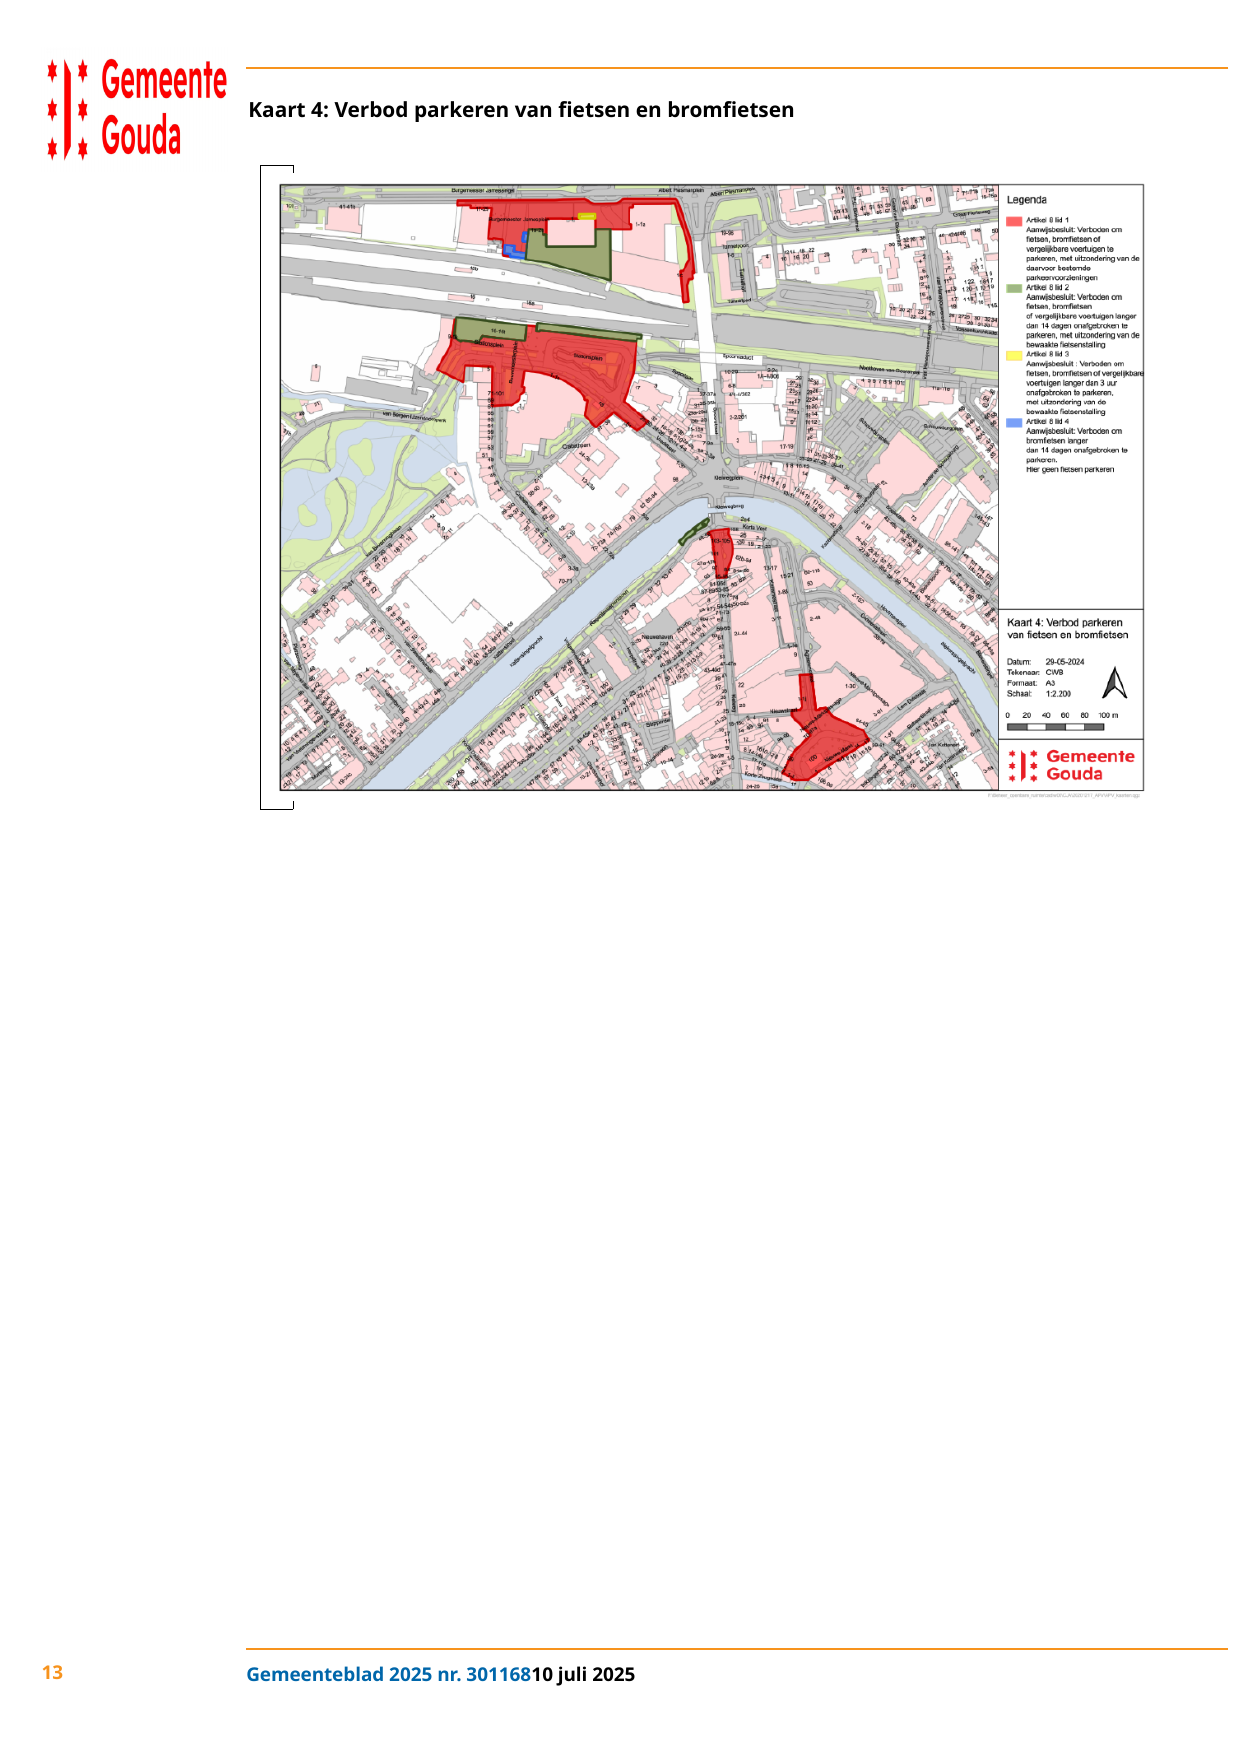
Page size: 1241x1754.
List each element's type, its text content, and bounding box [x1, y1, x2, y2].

text Kaart 4: Verbod parkeren van fietsen en bromfietsen [248, 95, 1152, 123]
picture [41, 47, 231, 172]
picture [268, 173, 1155, 801]
